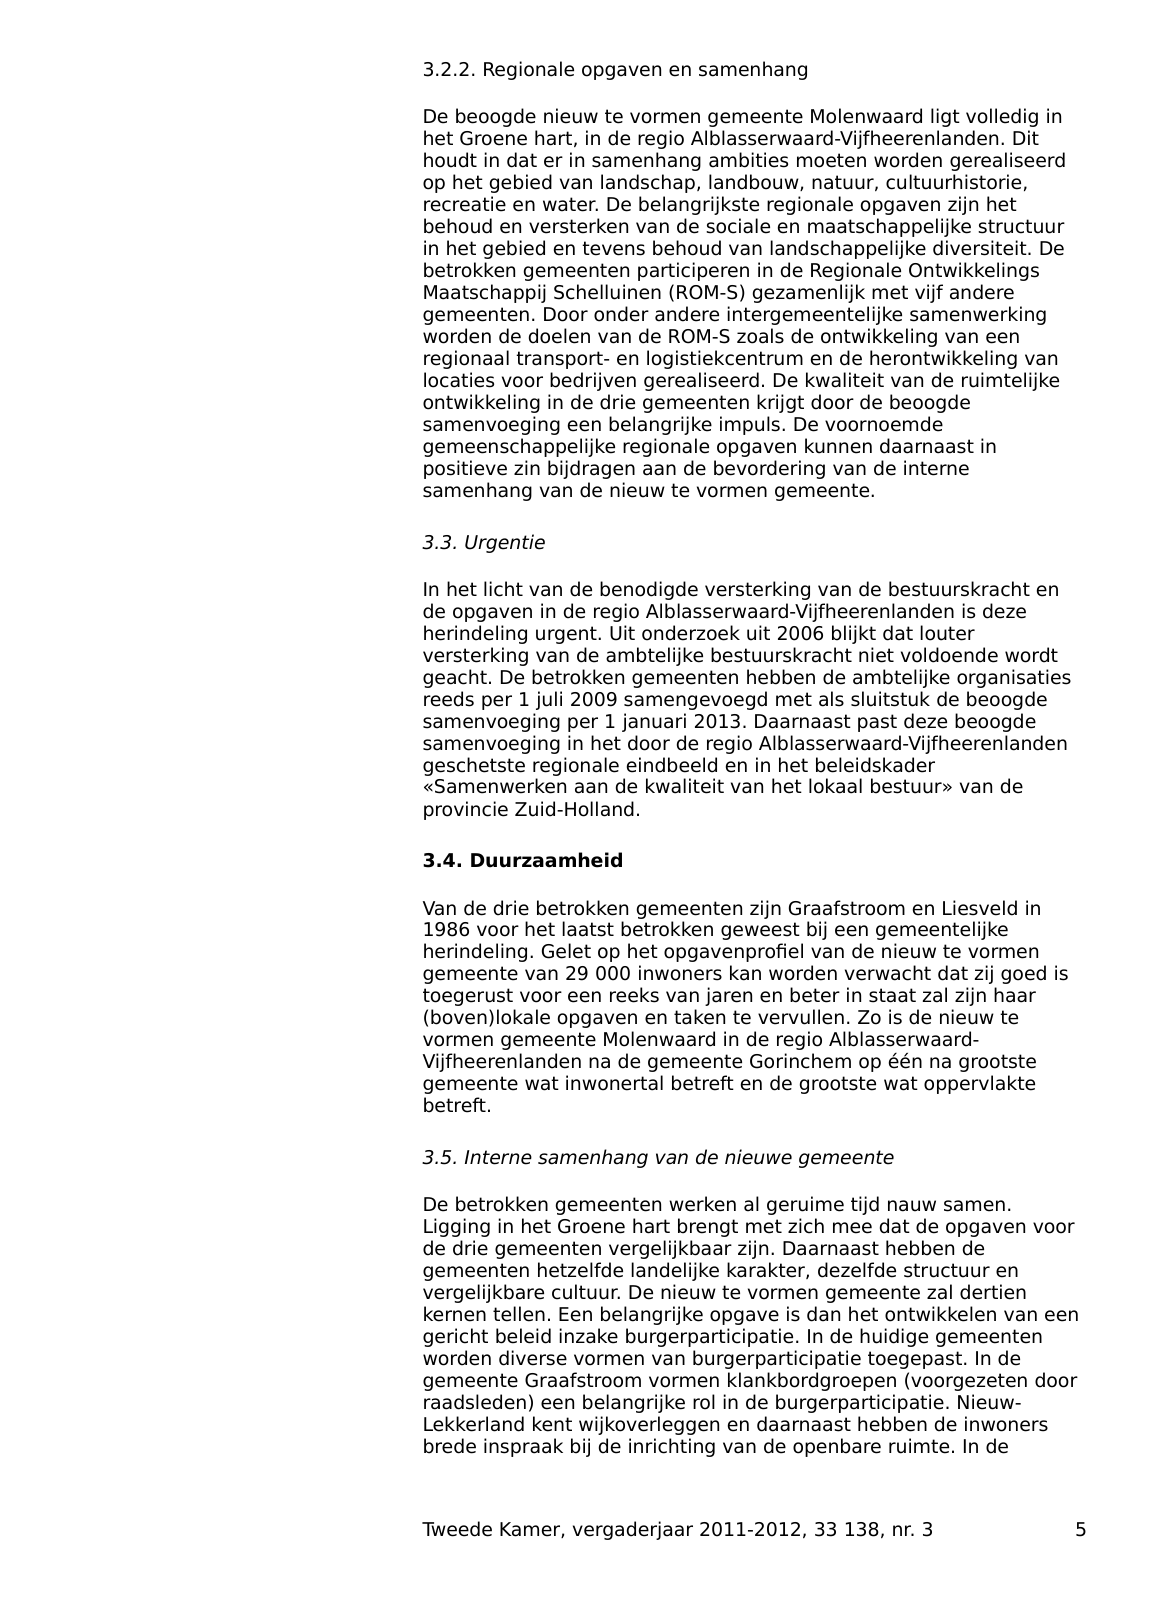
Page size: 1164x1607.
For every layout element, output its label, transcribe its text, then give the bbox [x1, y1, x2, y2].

text In het licht van de benodigde versterking van de bestuurskracht en de opgaven in de regio Alblasserwaard-Vijfheerenlanden is deze herindeling urgent. Uit onderzoek uit 2006 blijkt dat louter versterking van de ambtelijke bestuurskracht niet voldoende wordt geacht. De betrokken gemeenten hebben de ambtelijke organisaties reeds per 1 juli 2009 samengevoegd met als sluitstuk de beoogde samenvoeging per 1 januari 2013. Daarnaast past deze beoogde samenvoeging in het door de regio Alblasserwaard-Vijfheerenlanden geschetste regionale eindbeeld en in het beleidskader «Samenwerken aan de kwaliteit van het lokaal bestuur» van de provincie Zuid-Holland. [422, 579, 1087, 820]
subtitle 3.5. Interne samenhang van de nieuwe gemeente [422, 1147, 1087, 1169]
text De betrokken gemeenten werken al geruime tijd nauw samen. Ligging in het Groene hart brengt met zich mee dat de opgaven voor de drie gemeenten vergelijkbaar zijn. Daarnaast hebben de gemeenten hetzelfde landelijke karakter, dezelfde structuur en vergelijkbare cultuur. De nieuw te vormen gemeente zal dertien kernen tellen. Een belangrijke opgave is dan het ontwikkelen van een gericht beleid inzake burgerparticipatie. In de huidige gemeenten worden diverse vormen van burgerparticipatie toegepast. In de gemeente Graafstroom vormen klankbordgroepen (voorgezeten door raadsleden) een belangrijke rol in de burgerparticipatie. Nieuw-Lekkerland kent wijkoverleggen en daarnaast hebben de inwoners brede inspraak bij de inrichting van de openbare ruimte. In de [422, 1194, 1087, 1458]
subtitle 3.2.2. Regionale opgaven en samenhang [422, 59, 1087, 81]
text Van de drie betrokken gemeenten zijn Graafstroom en Liesveld in 1986 voor het laatst betrokken geweest bij een gemeentelijke herindeling. Gelet op het opgavenprofiel van de nieuw te vormen gemeente van 29 000 inwoners kan worden verwacht dat zij goed is toegerust voor een reeks van jaren en beter in staat zal zijn haar (boven)lokale opgaven en taken te vervullen. Zo is de nieuw te vormen gemeente Molenwaard in de regio Alblasserwaard-Vijfheerenlanden na de gemeente Gorinchem op één na grootste gemeente wat inwonertal betreft en de grootste wat oppervlakte betreft. [422, 897, 1087, 1117]
subtitle 3.4. Duurzaamheid [422, 850, 1087, 872]
subtitle 3.3. Urgentie [422, 532, 1087, 554]
text De beoogde nieuw te vormen gemeente Molenwaard ligt volledig in het Groene hart, in de regio Alblasserwaard-Vijfheerenlanden. Dit houdt in dat er in samenhang ambities moeten worden gerealiseerd op het gebied van landschap, landbouw, natuur, cultuurhistorie, recreatie en water. De belangrijkste regionale opgaven zijn het behoud en versterken van de sociale en maatschappelijke structuur in het gebied en tevens behoud van landschappelijke diversiteit. De betrokken gemeenten participeren in de Regionale Ontwikkelings Maatschappij Schelluinen (ROM-S) gezamenlijk met vijf andere gemeenten. Door onder andere intergemeentelijke samenwerking worden de doelen van de ROM-S zoals de ontwikkeling van een regionaal transport- en logistiekcentrum en de herontwikkeling van locaties voor bedrijven gerealiseerd. De kwaliteit van de ruimtelijke ontwikkeling in de drie gemeenten krijgt door de beoogde samenvoeging een belangrijke impuls. De voornoemde gemeenschappelijke regionale opgaven kunnen daarnaast in positieve zin bijdragen aan de bevordering van de interne samenhang van de nieuw te vormen gemeente. [422, 106, 1087, 502]
